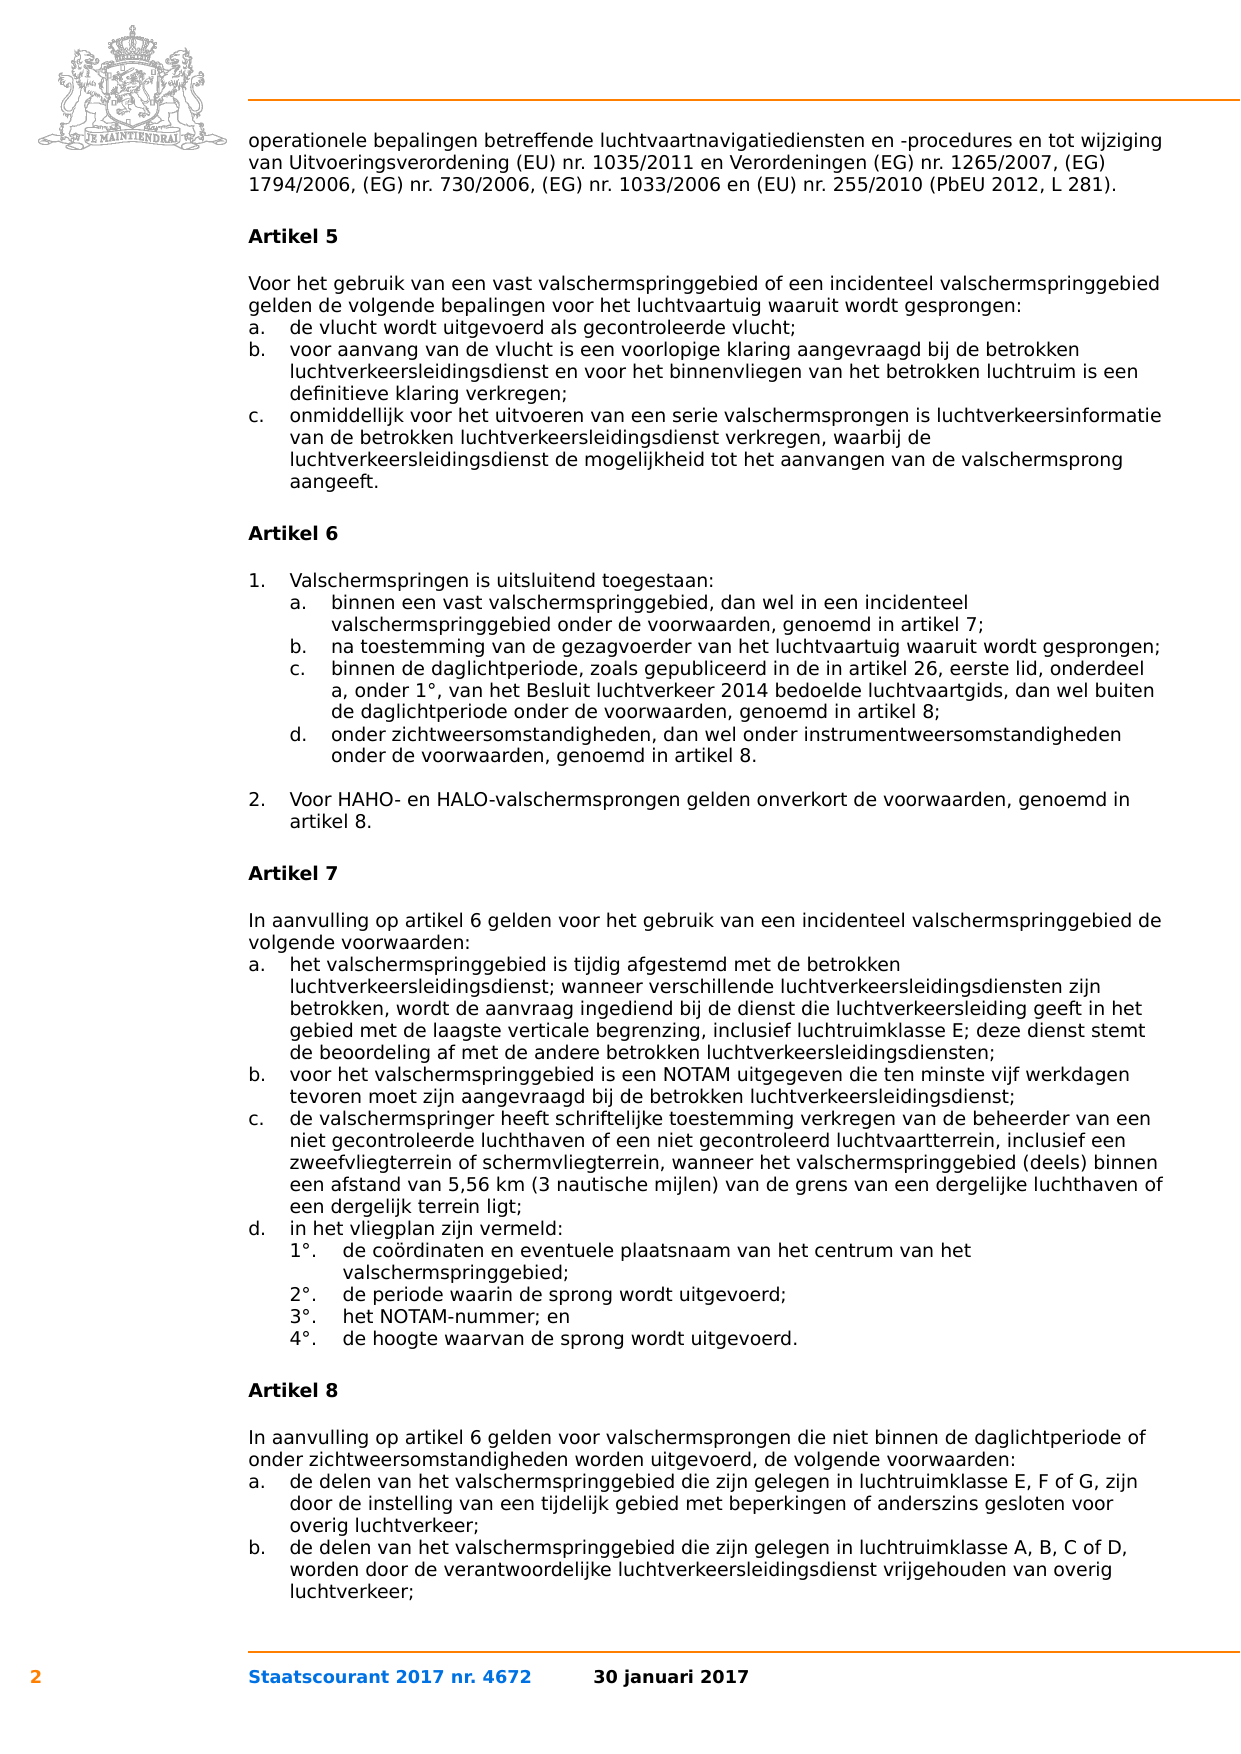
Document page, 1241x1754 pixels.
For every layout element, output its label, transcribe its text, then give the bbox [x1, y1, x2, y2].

subtitle Artikel 8 [248, 1380, 1163, 1402]
text Voor het gebruik van een vast valschermspringgebied of een incidenteel valschermspringgebied gelden de volgende bepalingen voor het luchtvaartuig waaruit wordt gesprongen: [248, 273, 1163, 317]
text c. onmiddellijk voor het uitvoeren van een serie valschermsprongen is luchtverkeersinformatie van de betrokken luchtverkeersleidingsdienst verkregen, waarbij de luchtverkeersleidingsdienst de mogelijkheid tot het aanvangen van de valschermsprong aangeeft. [248, 405, 1163, 493]
text d. in het vliegplan zijn vermeld: [248, 1218, 1163, 1240]
text a. het valschermspringgebied is tijdig afgestemd met de betrokken luchtverkeersleidingsdienst; wanneer verschillende luchtverkeersleidingsdiensten zijn betrokken, wordt de aanvraag ingediend bij de dienst die luchtverkeersleiding geeft in het gebied met de laagste verticale begrenzing, inclusief luchtruimklasse E; deze dienst stemt de beoordeling af met de andere betrokken luchtverkeersleidingsdiensten; [248, 954, 1163, 1064]
text b. na toestemming van de gezagvoerder van het luchtvaartuig waaruit wordt gesprongen; [289, 636, 1163, 657]
text In aanvulling op artikel 6 gelden voor het gebruik van een incidenteel valschermspringgebied de volgende voorwaarden: [248, 910, 1163, 954]
text a. binnen een vast valschermspringgebied, dan wel in een incidenteel valschermspringgebied onder de voorwaarden, genoemd in artikel 7; [289, 592, 1163, 636]
text operationele bepalingen betreffende luchtvaartnavigatiediensten en -procedures en tot wijziging van Uitvoeringsverordening (EU) nr. 1035/2011 en Verordeningen (EG) nr. 1265/2007, (EG) 1794/2006, (EG) nr. 730/2006, (EG) nr. 1033/2006 en (EU) nr. 255/2010 (PbEU 2012, L 281). [248, 130, 1163, 196]
subtitle Artikel 7 [248, 863, 1163, 885]
subtitle Artikel 5 [248, 226, 1163, 248]
text a. de delen van het valschermspringgebied die zijn gelegen in luchtruimklasse E, F of G, zijn door de instelling van een tijdelijk gebied met beperkingen of anderszins gesloten voor overig luchtverkeer; [248, 1471, 1163, 1537]
text b. voor aanvang van de vlucht is een voorlopige klaring aangevraagd bij de betrokken luchtverkeersleidingsdienst en voor het binnenvliegen van het betrokken luchtruim is een definitieve klaring verkregen; [248, 339, 1163, 405]
text c. binnen de daglichtperiode, zoals gepubliceerd in de in artikel 26, eerste lid, onderdeel a, onder 1°, van het Besluit luchtverkeer 2014 bedoelde luchtvaartgids, dan wel buiten de daglichtperiode onder de voorwaarden, genoemd in artikel 8; [289, 657, 1163, 723]
text 2. Voor HAHO- en HALO-valschermsprongen gelden onverkort de voorwaarden, genoemd in artikel 8. [248, 789, 1163, 833]
text 1°. de coördinaten en eventuele plaatsnaam van het centrum van het valschermspringgebied; [289, 1240, 1163, 1284]
text b. de delen van het valschermspringgebied die zijn gelegen in luchtruimklasse A, B, C of D, worden door de verantwoordelijke luchtverkeersleidingsdienst vrijgehouden van overig luchtverkeer; [248, 1537, 1163, 1603]
text 1. Valschermspringen is uitsluitend toegestaan: [248, 569, 1163, 592]
subtitle Artikel 6 [248, 523, 1163, 544]
text 3°. het NOTAM-nummer; en [289, 1306, 1163, 1328]
text d. onder zichtweersomstandigheden, dan wel onder instrumentweersomstandigheden onder de voorwaarden, genoemd in artikel 8. [289, 723, 1163, 767]
text 2°. de periode waarin de sprong wordt uitgevoerd; [289, 1284, 1163, 1306]
text c. de valschermspringer heeft schriftelijke toestemming verkregen van de beheerder van een niet gecontroleerde luchthaven of een niet gecontroleerd luchtvaartterrein, inclusief een zweefvliegterrein of schermvliegterrein, wanneer het valschermspringgebied (deels) binnen een afstand van 5,56 km (3 nautische mijlen) van de grens van een dergelijke luchthaven of een dergelijk terrein ligt; [248, 1108, 1163, 1218]
text In aanvulling op artikel 6 gelden voor valschermsprongen die niet binnen de daglichtperiode of onder zichtweersomstandigheden worden uitgevoerd, de volgende voorwaarden: [248, 1427, 1163, 1471]
text 4°. de hoogte waarvan de sprong wordt uitgevoerd. [289, 1328, 1163, 1350]
picture [38, 25, 227, 150]
text a. de vlucht wordt uitgevoerd als gecontroleerde vlucht; [248, 317, 1163, 339]
text b. voor het valschermspringgebied is een NOTAM uitgegeven die ten minste vijf werkdagen tevoren moet zijn aangevraagd bij de betrokken luchtverkeersleidingsdienst; [248, 1064, 1163, 1108]
